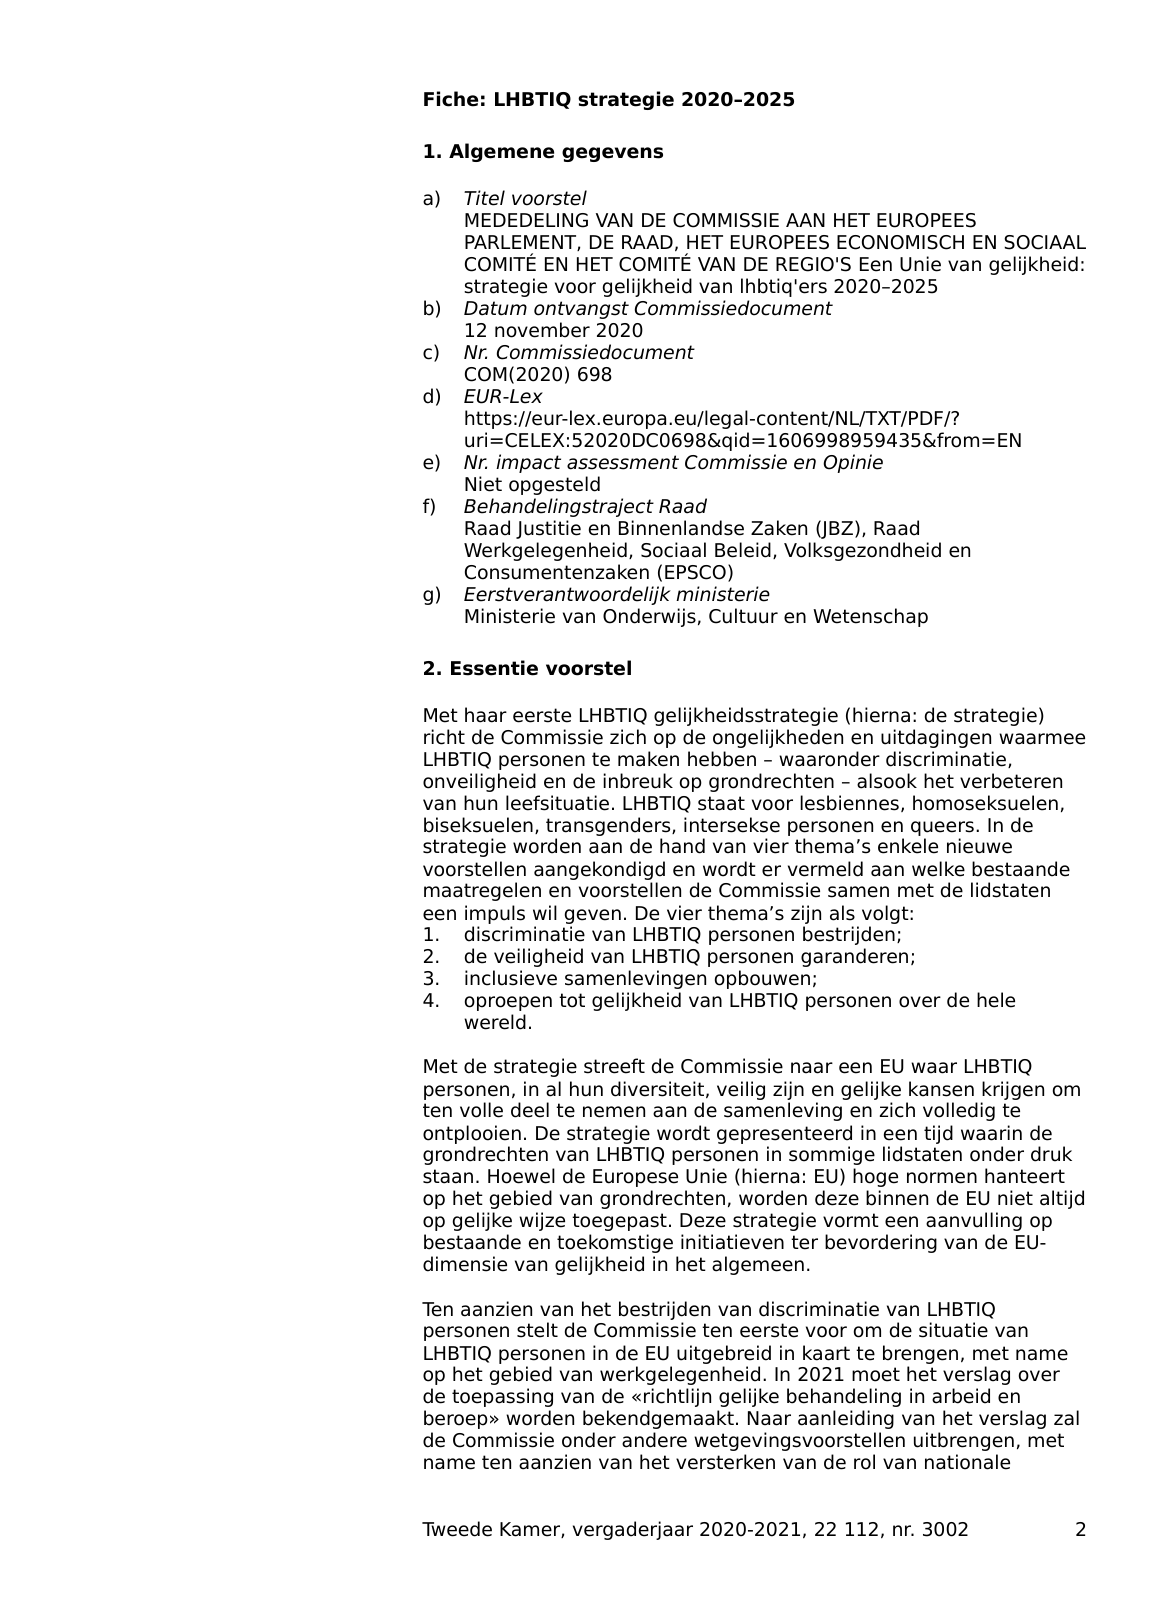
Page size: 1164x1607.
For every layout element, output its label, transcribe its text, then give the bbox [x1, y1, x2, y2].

text Raad Justitie en Binnenlandse Zaken (JBZ), Raad Werkgelegenheid, Sociaal Beleid, Volksgezondheid en Consumentenzaken (EPSCO) [464, 518, 1087, 584]
text Ministerie van Onderwijs, Cultuur en Wetenschap [464, 606, 1087, 628]
text Met haar eerste LHBTIQ gelijkheidsstrategie (hierna: de strategie) richt de Commissie zich op de ongelijkheden en uitdagingen waarmee LHBTIQ personen te maken hebben – waaronder discriminatie, onveiligheid en de inbreuk op grondrechten – alsook het verbeteren van hun leefsituatie. LHBTIQ staat voor lesbiennes, homoseksuelen, biseksuelen, transgenders, intersekse personen en queers. In de strategie worden aan de hand van vier thema’s enkele nieuwe voorstellen aangekondigd en wordt er vermeld aan welke bestaande maatregelen en voorstellen de Commissie samen met de lidstaten een impuls wil geven. De vier thema’s zijn als volgt: [422, 704, 1087, 924]
text 1. discriminatie van LHBTIQ personen bestrijden; [422, 924, 1087, 946]
text MEDEDELING VAN DE COMMISSIE AAN HET EUROPEES PARLEMENT, DE RAAD, HET EUROPEES ECONOMISCH EN SOCIAAL COMITÉ EN HET COMITÉ VAN DE REGIO'S Een Unie van gelijkheid: strategie voor gelijkheid van lhbtiq'ers 2020–2025 [464, 210, 1087, 298]
subtitle 2. Essentie voorstel [422, 658, 1087, 679]
text e) Nr. impact assessment Commissie en Opinie [422, 452, 1087, 474]
text a) Titel voorstel [422, 188, 1087, 210]
text b) Datum ontvangst Commissiedocument [422, 298, 1087, 320]
text 12 november 2020 [464, 320, 1087, 342]
text d) EUR-Lex [422, 386, 1087, 408]
text 3. inclusieve samenlevingen opbouwen; [422, 968, 1087, 990]
text g) Eerstverantwoordelijk ministerie [422, 584, 1087, 606]
text COM(2020) 698 [464, 364, 1087, 386]
text Met de strategie streeft de Commissie naar een EU waar LHBTIQ personen, in al hun diversiteit, veilig zijn en gelijke kansen krijgen om ten volle deel te nemen aan de samenleving en zich volledig te ontplooien. De strategie wordt gepresenteerd in een tijd waarin de grondrechten van LHBTIQ personen in sommige lidstaten onder druk staan. Hoewel de Europese Unie (hierna: EU) hoge normen hanteert op het gebied van grondrechten, worden deze binnen de EU niet altijd op gelijke wijze toegepast. Deze strategie vormt een aanvulling op bestaande en toekomstige initiatieven ter bevordering van de EU-dimensie van gelijkheid in het algemeen. [422, 1056, 1087, 1276]
text f) Behandelingstraject Raad [422, 496, 1087, 518]
text c) Nr. Commissiedocument [422, 342, 1087, 364]
subtitle Fiche: LHBTIQ strategie 2020–2025 [422, 89, 1087, 111]
subtitle 1. Algemene gegevens [422, 141, 1087, 163]
text 4. oproepen tot gelijkheid van LHBTIQ personen over de hele wereld. [422, 990, 1087, 1034]
text 2. de veiligheid van LHBTIQ personen garanderen; [422, 946, 1087, 968]
text https://eur-lex.europa.eu/legal-content/NL/TXT/PDF/?uri=CELEX:52020DC0698&qid=1606998959435&from=EN [464, 408, 1087, 452]
text Niet opgesteld [464, 474, 1087, 496]
text Ten aanzien van het bestrijden van discriminatie van LHBTIQ personen stelt de Commissie ten eerste voor om de situatie van LHBTIQ personen in de EU uitgebreid in kaart te brengen, met name op het gebied van werkgelegenheid. In 2021 moet het verslag over de toepassing van de «richtlijn gelijke behandeling in arbeid en beroep» worden bekendgemaakt. Naar aanleiding van het verslag zal de Commissie onder andere wetgevingsvoorstellen uitbrengen, met name ten aanzien van het versterken van de rol van nationale [422, 1298, 1087, 1474]
